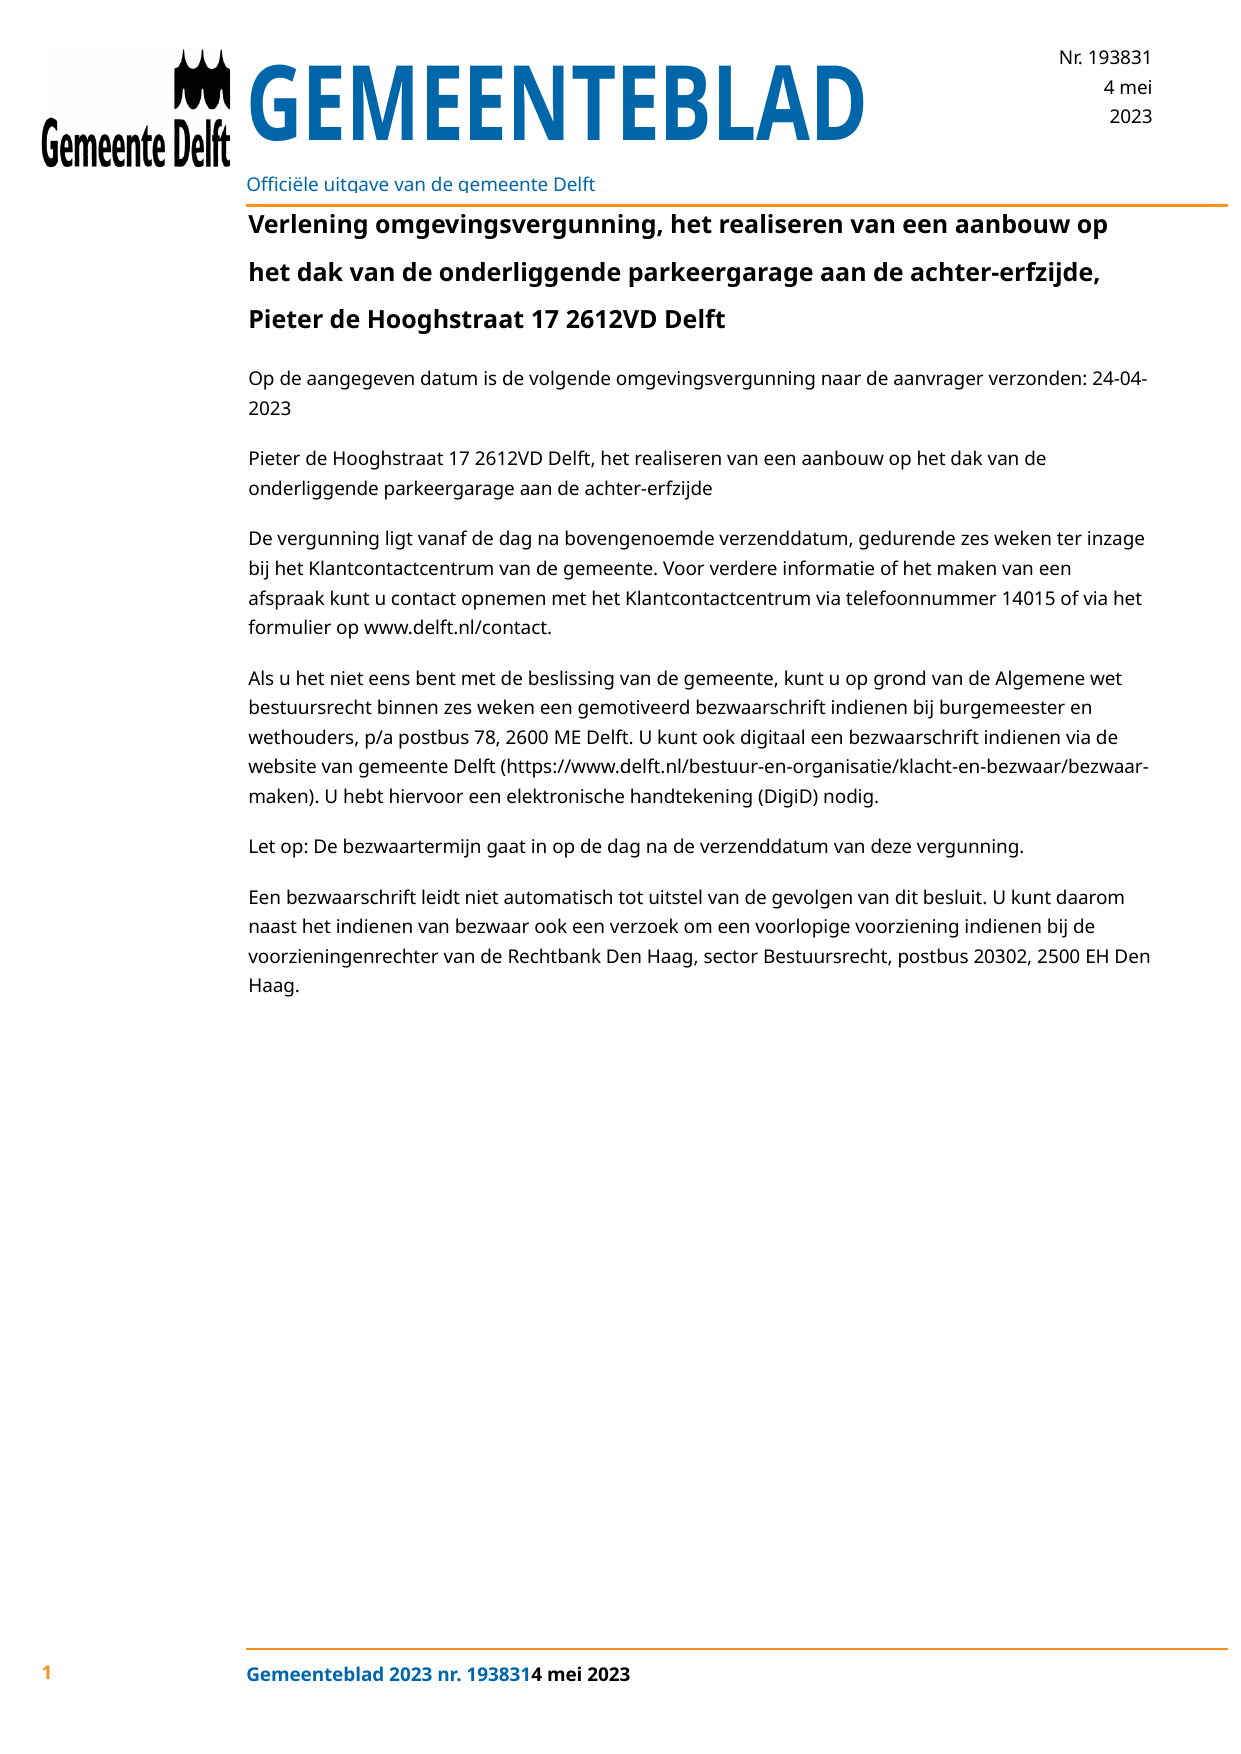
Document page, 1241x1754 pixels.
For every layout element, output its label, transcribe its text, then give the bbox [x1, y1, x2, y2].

picture [41, 47, 231, 172]
text De vergunning ligt vanaf de dag na bovengenoemde verzenddatum, gedurende zes weken ter inzage bij het Klantcontactcentrum van de gemeente. Voor verdere informatie of het maken van een afspraak kunt u contact opnemen met het Klantcontactcentrum via telefoonnummer 14015 of via het formulier op www.delft.nl/contact. [248, 526, 1152, 640]
text Als u het niet eens bent met de beslissing van de gemeente, kunt u op grond van de Algemene wet bestuursrecht binnen zes weken een gemotiveerd bezwaarschrift indienen bij burgemeester en wethouders, p/a postbus 78, 2600 ME Delft. U kunt ook digitaal een bezwaarschrift indienen via de website van gemeente Delft (https://www.delft.nl/bestuur-en-organisatie/klacht-en-bezwaar/bezwaar-maken). U hebt hiervoor een elektronische handtekening (DigiD) nodig. [248, 665, 1152, 809]
text Een bezwaarschrift leidt niet automatisch tot uitstel van de gevolgen van dit besluit. U kunt daarom naast het indienen van bezwaar ook een verzoek om een voorlopige voorziening indienen bij de voorzieningenrechter van de Rechtbank Den Haag, sector Bestuursrecht, postbus 20302, 2500 EH Den Haag. [248, 884, 1152, 998]
text Pieter de Hooghstraat 17 2612VD Delft, het realiseren van een aanbouw op het dak van de onderliggende parkeergarage aan de achter-erfzijde [248, 446, 1152, 501]
text Verlening omgevingsvergunning, het realiseren van een aanbouw op het dak van de onderliggende parkeergarage aan de achter-erfzijde, Pieter de Hooghstraat 17 2612VD Delft [248, 207, 1152, 336]
text Let op: De bezwaartermijn gaat in op de dag na de verzenddatum van deze vergunning. [248, 833, 1152, 859]
text Op de aangegeven datum is de volgende omgevingsvergunning naar de aanvrager verzonden: 24-04-2023 [248, 366, 1152, 421]
